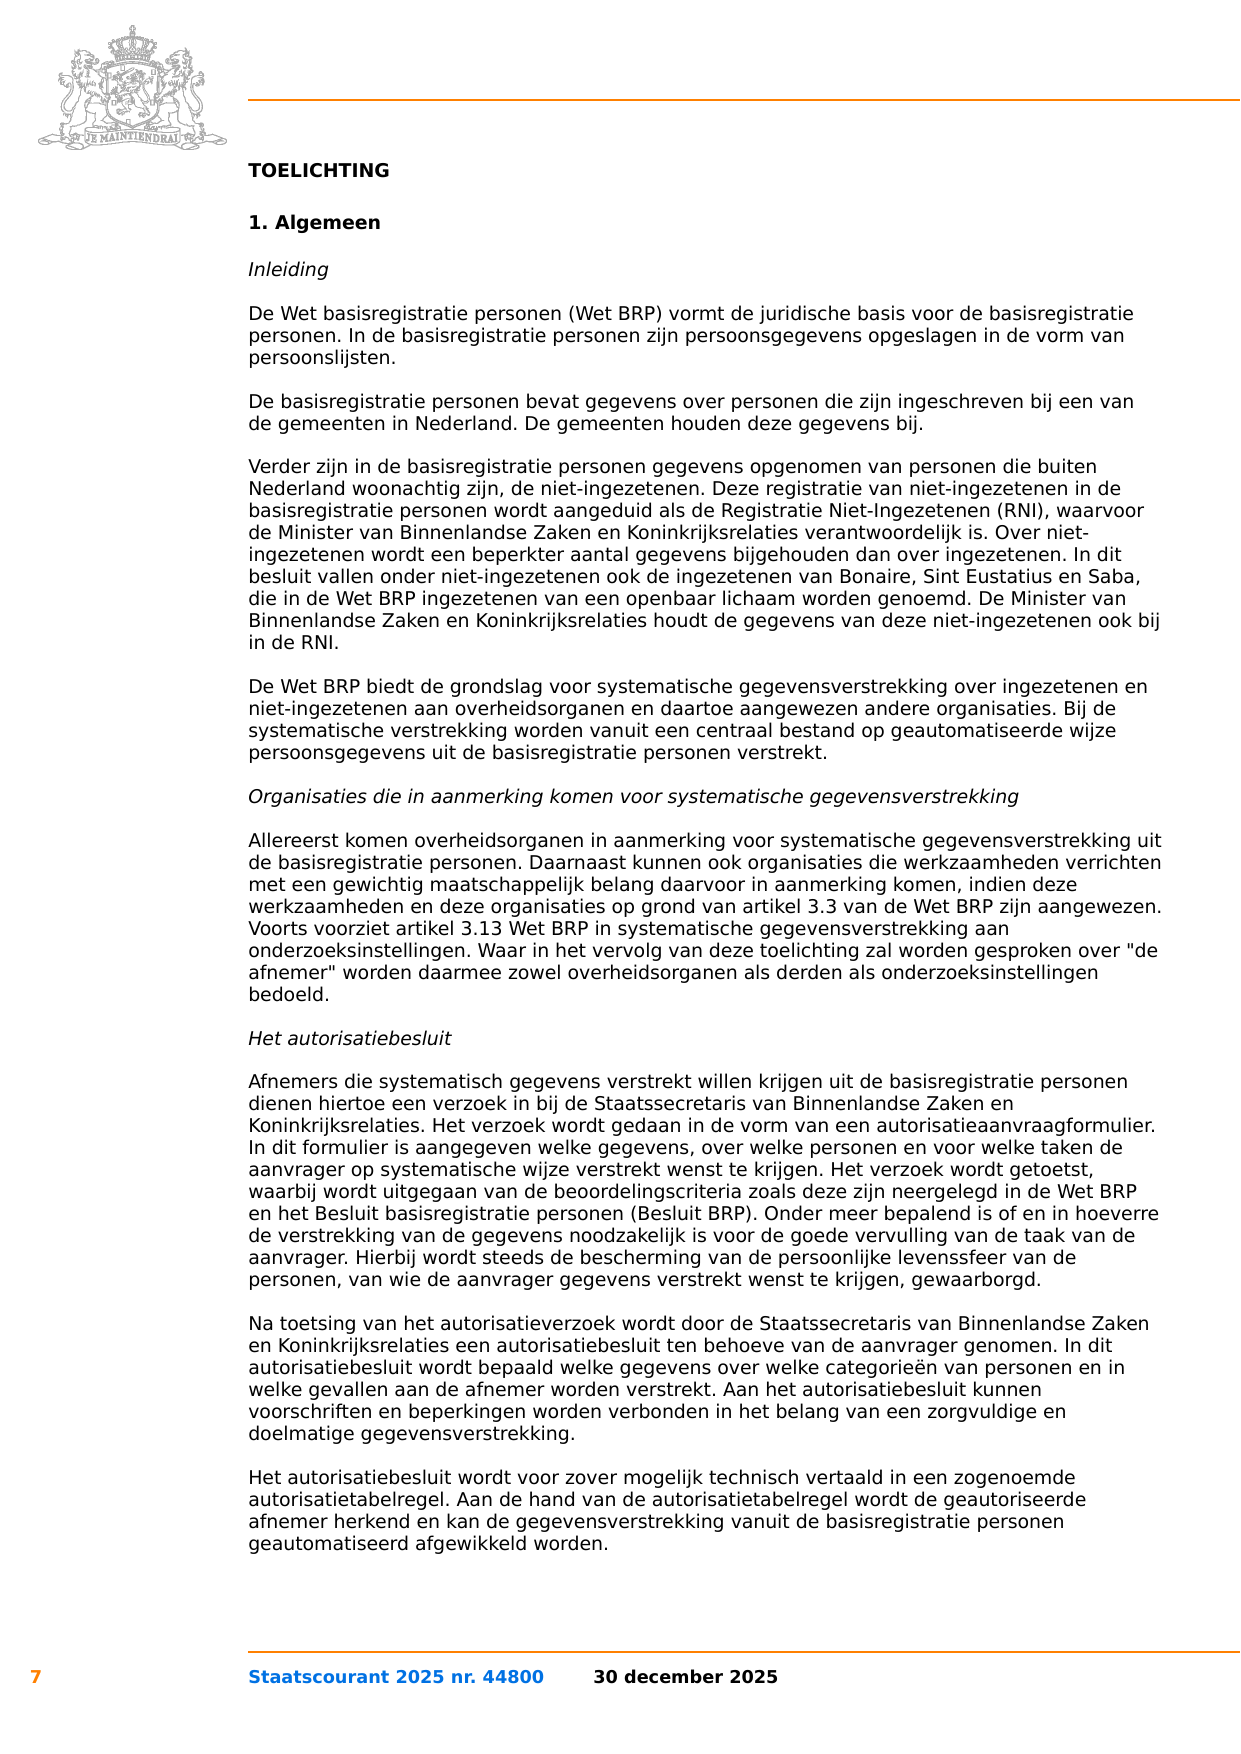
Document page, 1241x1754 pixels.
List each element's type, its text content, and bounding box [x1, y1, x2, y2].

text Afnemers die systematisch gegevens verstrekt willen krijgen uit de basisregistratie personen dienen hiertoe een verzoek in bij de Staatssecretaris van Binnenlandse Zaken en Koninkrijksrelaties. Het verzoek wordt gedaan in de vorm van een autorisatieaanvraagformulier. In dit formulier is aangegeven welke gegevens, over welke personen en voor welke taken de aanvrager op systematische wijze verstrekt wenst te krijgen. Het verzoek wordt getoetst, waarbij wordt uitgegaan van de beoordelingscriteria zoals deze zijn neergelegd in de Wet BRP en het Besluit basisregistratie personen (Besluit BRP). Onder meer bepalend is of en in hoeverre de verstrekking van de gegevens noodzakelijk is voor de goede vervulling van de taak van de aanvrager. Hierbij wordt steeds de bescherming van de persoonlijke levenssfeer van de personen, van wie de aanvrager gegevens verstrekt wenst te krijgen, gewaarborgd. [248, 1071, 1163, 1291]
subtitle 1. Algemeen [248, 212, 1163, 234]
text Verder zijn in de basisregistratie personen gegevens opgenomen van personen die buiten Nederland woonachtig zijn, de niet-ingezetenen. Deze registratie van niet-ingezetenen in de basisregistratie personen wordt aangeduid als de Registratie Niet-Ingezetenen (RNI), waarvoor de Minister van Binnenlandse Zaken en Koninkrijksrelaties verantwoordelijk is. Over niet-ingezetenen wordt een beperkter aantal gegevens bijgehouden dan over ingezetenen. In dit besluit vallen onder niet-ingezetenen ook de ingezetenen van Bonaire, Sint Eustatius en Saba, die in de Wet BRP ingezetenen van een openbaar lichaam worden genoemd. De Minister van Binnenlandse Zaken en Koninkrijksrelaties houdt de gegevens van deze niet-ingezetenen ook bij in de RNI. [248, 456, 1163, 654]
text De Wet basisregistratie personen (Wet BRP) vormt de juridische basis voor de basisregistratie personen. In de basisregistratie personen zijn persoonsgegevens opgeslagen in de vorm van persoonslijsten. [248, 303, 1163, 369]
subtitle Het autorisatiebesluit [248, 1027, 1163, 1049]
text De basisregistratie personen bevat gegevens over personen die zijn ingeschreven bij een van de gemeenten in Nederland. De gemeenten houden deze gegevens bij. [248, 391, 1163, 434]
subtitle Organisaties die in aanmerking komen voor systematische gegevensverstrekking [248, 786, 1163, 808]
text Na toetsing van het autorisatieverzoek wordt door de Staatssecretaris van Binnenlandse Zaken en Koninkrijksrelaties een autorisatiebesluit ten behoeve van de aanvrager genomen. In dit autorisatiebesluit wordt bepaald welke gegevens over welke categorieën van personen en in welke gevallen aan de afnemer worden verstrekt. Aan het autorisatiebesluit kunnen voorschriften en beperkingen worden verbonden in het belang van een zorgvuldige en doelmatige gegevensverstrekking. [248, 1313, 1163, 1445]
subtitle Inleiding [248, 259, 1163, 281]
text De Wet BRP biedt de grondslag voor systematische gegevensverstrekking over ingezetenen en niet-ingezetenen aan overheidsorganen en daartoe aangewezen andere organisaties. Bij de systematische verstrekking worden vanuit een centraal bestand op geautomatiseerde wijze persoonsgegevens uit de basisregistratie personen verstrekt. [248, 676, 1163, 764]
text Het autorisatiebesluit wordt voor zover mogelijk technisch vertaald in een zogenoemde autorisatietabelregel. Aan de hand van de autorisatietabelregel wordt de geautoriseerde afnemer herkend en kan de gegevensverstrekking vanuit de basisregistratie personen geautomatiseerd afgewikkeld worden. [248, 1467, 1163, 1554]
picture [38, 25, 227, 150]
text Allereerst komen overheidsorganen in aanmerking voor systematische gegevensverstrekking uit de basisregistratie personen. Daarnaast kunnen ook organisaties die werkzaamheden verrichten met een gewichtig maatschappelijk belang daarvoor in aanmerking komen, indien deze werkzaamheden en deze organisaties op grond van artikel 3.3 van de Wet BRP zijn aangewezen. Voorts voorziet artikel 3.13 Wet BRP in systematische gegevensverstrekking aan onderzoeksinstellingen. Waar in het vervolg van deze toelichting zal worden gesproken over "de afnemer" worden daarmee zowel overheidsorganen als derden als onderzoeksinstellingen bedoeld. [248, 830, 1163, 1006]
subtitle TOELICHTING [248, 160, 1163, 182]
